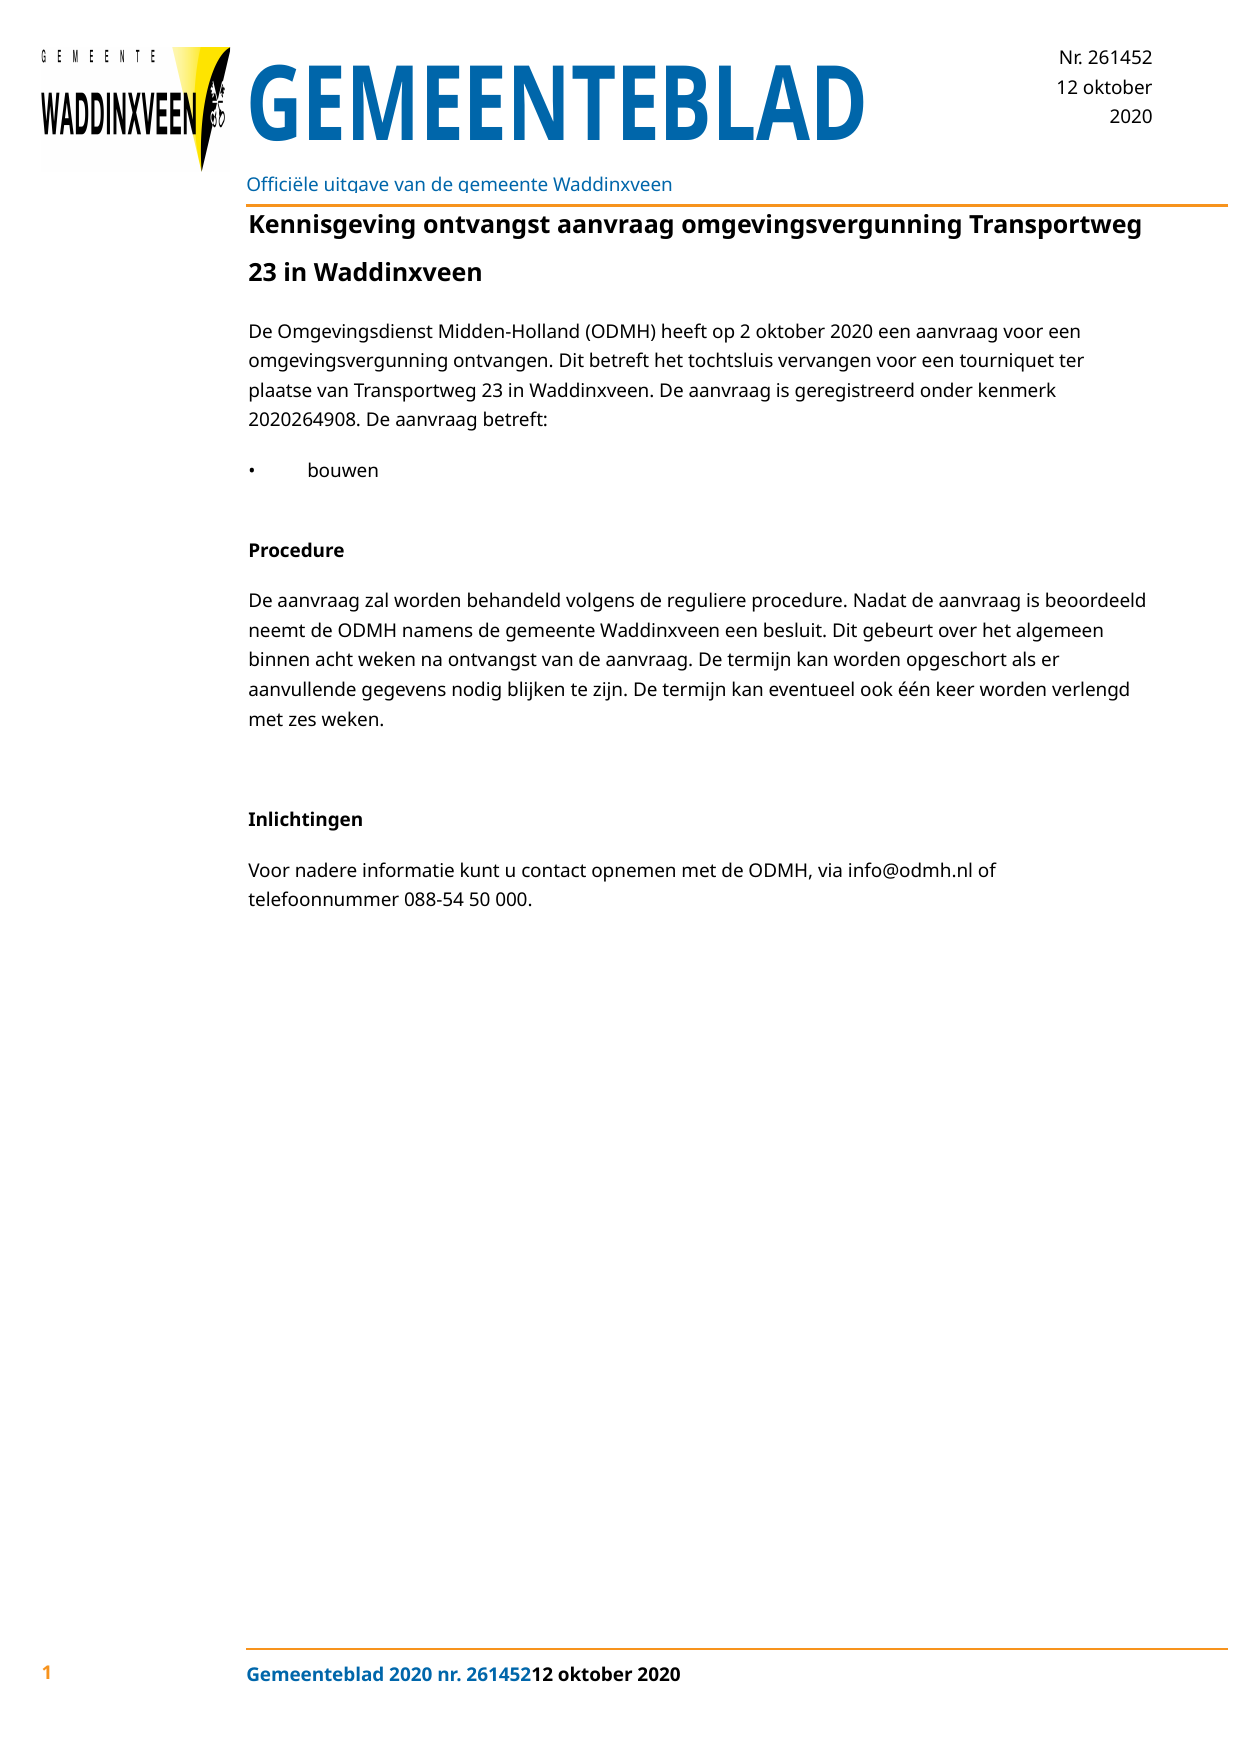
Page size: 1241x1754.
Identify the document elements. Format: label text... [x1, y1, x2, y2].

text Inlichtingen [248, 807, 1152, 832]
list bouwen [248, 457, 1152, 483]
text Procedure [248, 537, 1152, 563]
text Voor nadere informatie kunt u contact opnemen met de ODMH, via info@odmh.nl of telefoonnummer 088-54 50 000. [248, 857, 1152, 912]
text De Omgevingsdienst Midden-Holland (ODMH) heeft op 2 oktober 2020 een aanvraag voor een omgevingsvergunning ontvangen. Dit betreft het tochtsluis vervangen voor een tourniquet ter plaatse van Transportweg 23 in Waddinxveen. De aanvraag is geregistreerd onder kenmerk 2020264908. De aanvraag betreft: [248, 318, 1152, 432]
picture [41, 47, 231, 172]
text De aanvraag zal worden behandeld volgens de reguliere procedure. Nadat de aanvraag is beoordeeld neemt de ODMH namens de gemeente Waddinxveen een besluit. Dit gebeurt over het algemeen binnen acht weken na ontvangst van de aanvraag. De termijn kan worden opgeschort als er aanvullende gegevens nodig blijken te zijn. De termijn kan eventueel ook één keer worden verlengd met zes weken. [248, 587, 1152, 732]
text Kennisgeving ontvangst aanvraag omgevingsvergunning Transportweg 23 in Waddinxveen [248, 207, 1152, 288]
